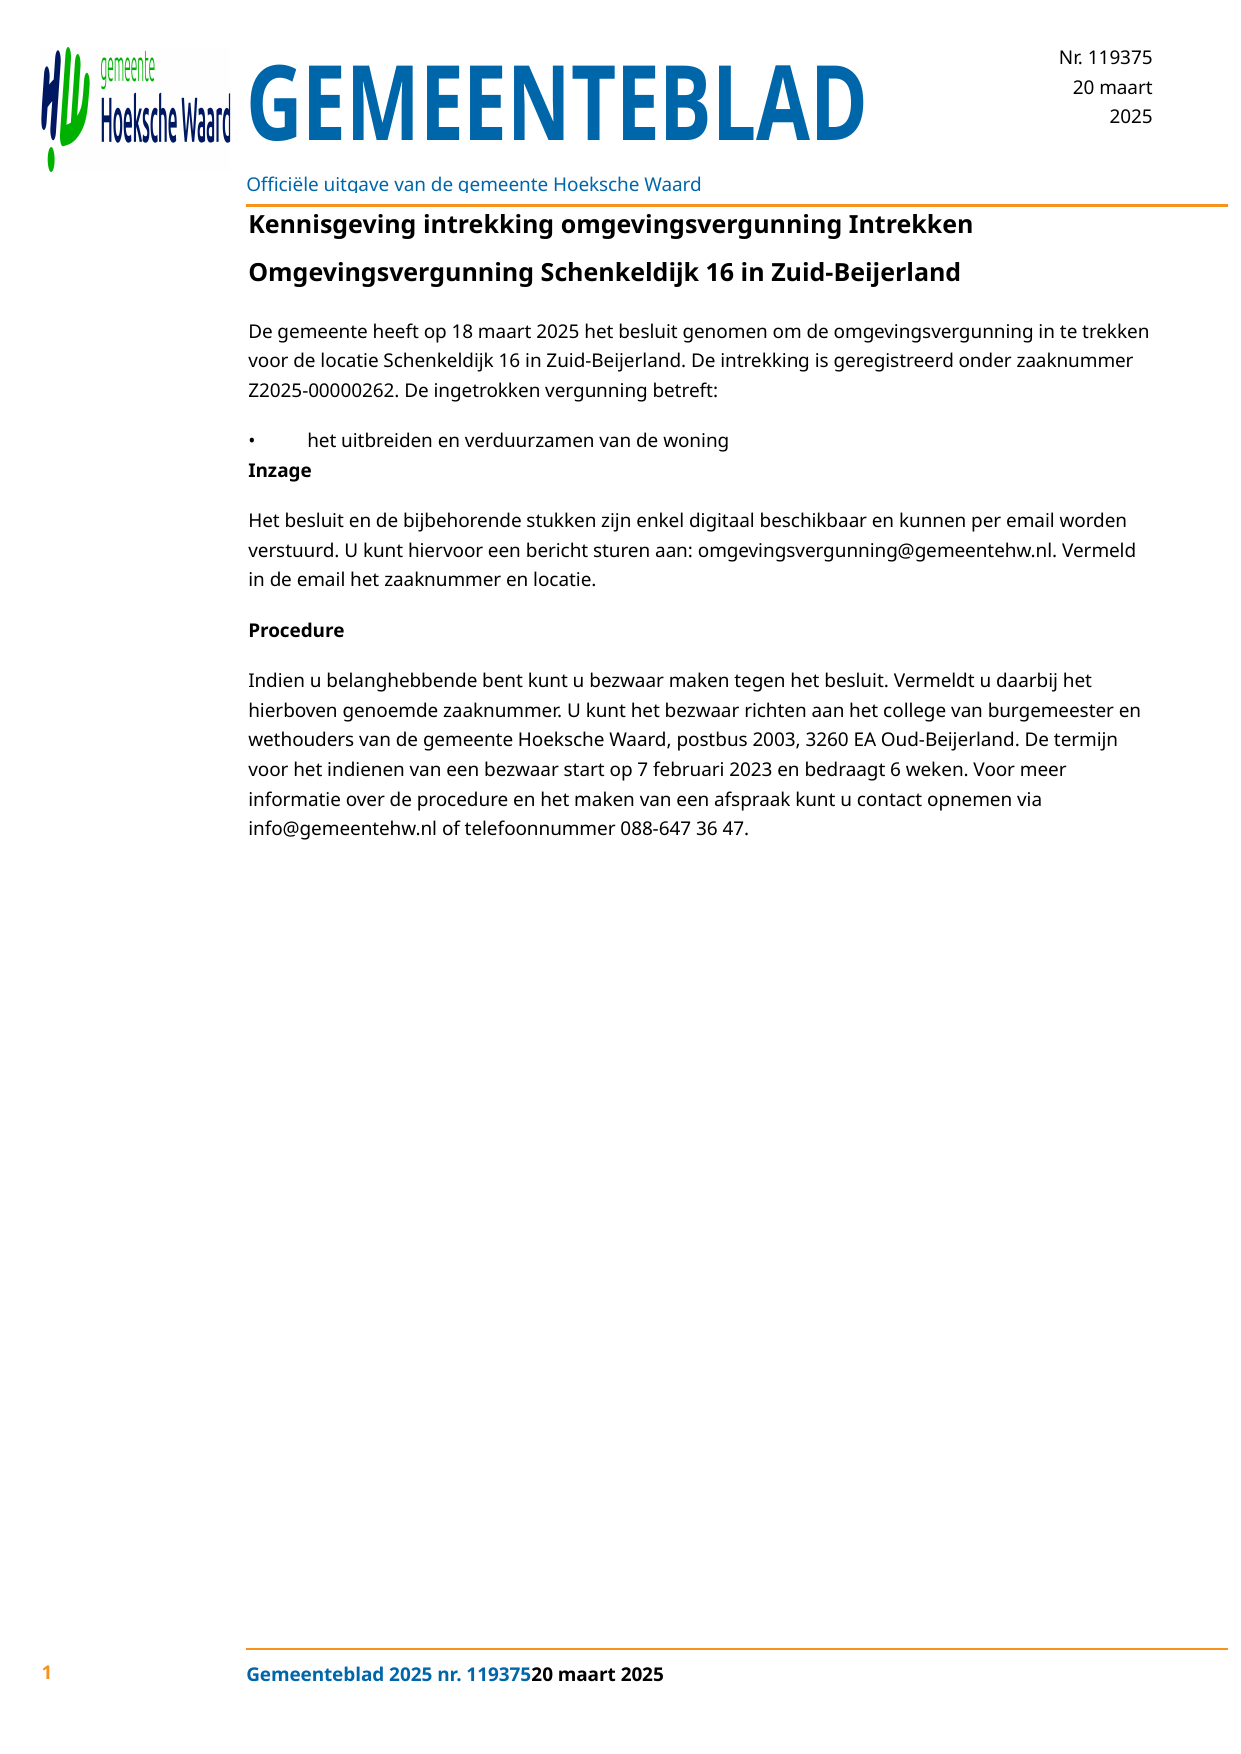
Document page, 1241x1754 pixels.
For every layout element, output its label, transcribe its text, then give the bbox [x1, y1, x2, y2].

text Het besluit en de bijbehorende stukken zijn enkel digitaal beschikbaar en kunnen per email worden verstuurd. U kunt hiervoor een bericht sturen aan: omgevingsvergunning@gemeentehw.nl. Vermeld in de email het zaaknummer en locatie. [248, 507, 1152, 592]
text Inzage [248, 457, 1152, 483]
text De gemeente heeft op 18 maart 2025 het besluit genomen om de omgevingsvergunning in te trekken voor de locatie Schenkeldijk 16 in Zuid-Beijerland. De intrekking is geregistreerd onder zaaknummer Z2025-00000262. De ingetrokken vergunning betreft: [248, 318, 1152, 403]
text Indien u belanghebbende bent kunt u bezwaar maken tegen het besluit. Vermeldt u daarbij het hierboven genoemde zaaknummer. U kunt het bezwaar richten aan het college van burgemeester en wethouders van de gemeente Hoeksche Waard, postbus 2003, 3260 EA Oud-Beijerland. De termijn voor het indienen van een bezwaar start op 7 februari 2023 en bedraagt 6 weken. Voor meer informatie over de procedure en het maken van een afspraak kunt u contact opnemen via info@gemeentehw.nl of telefoonnummer 088-647 36 47. [248, 667, 1152, 841]
picture [41, 47, 231, 172]
text Procedure [248, 617, 1152, 643]
text Kennisgeving intrekking omgevingsvergunning Intrekken Omgevingsvergunning Schenkeldijk 16 in Zuid-Beijerland [248, 207, 1152, 288]
list het uitbreiden en verduurzamen van de woning [248, 427, 1152, 453]
